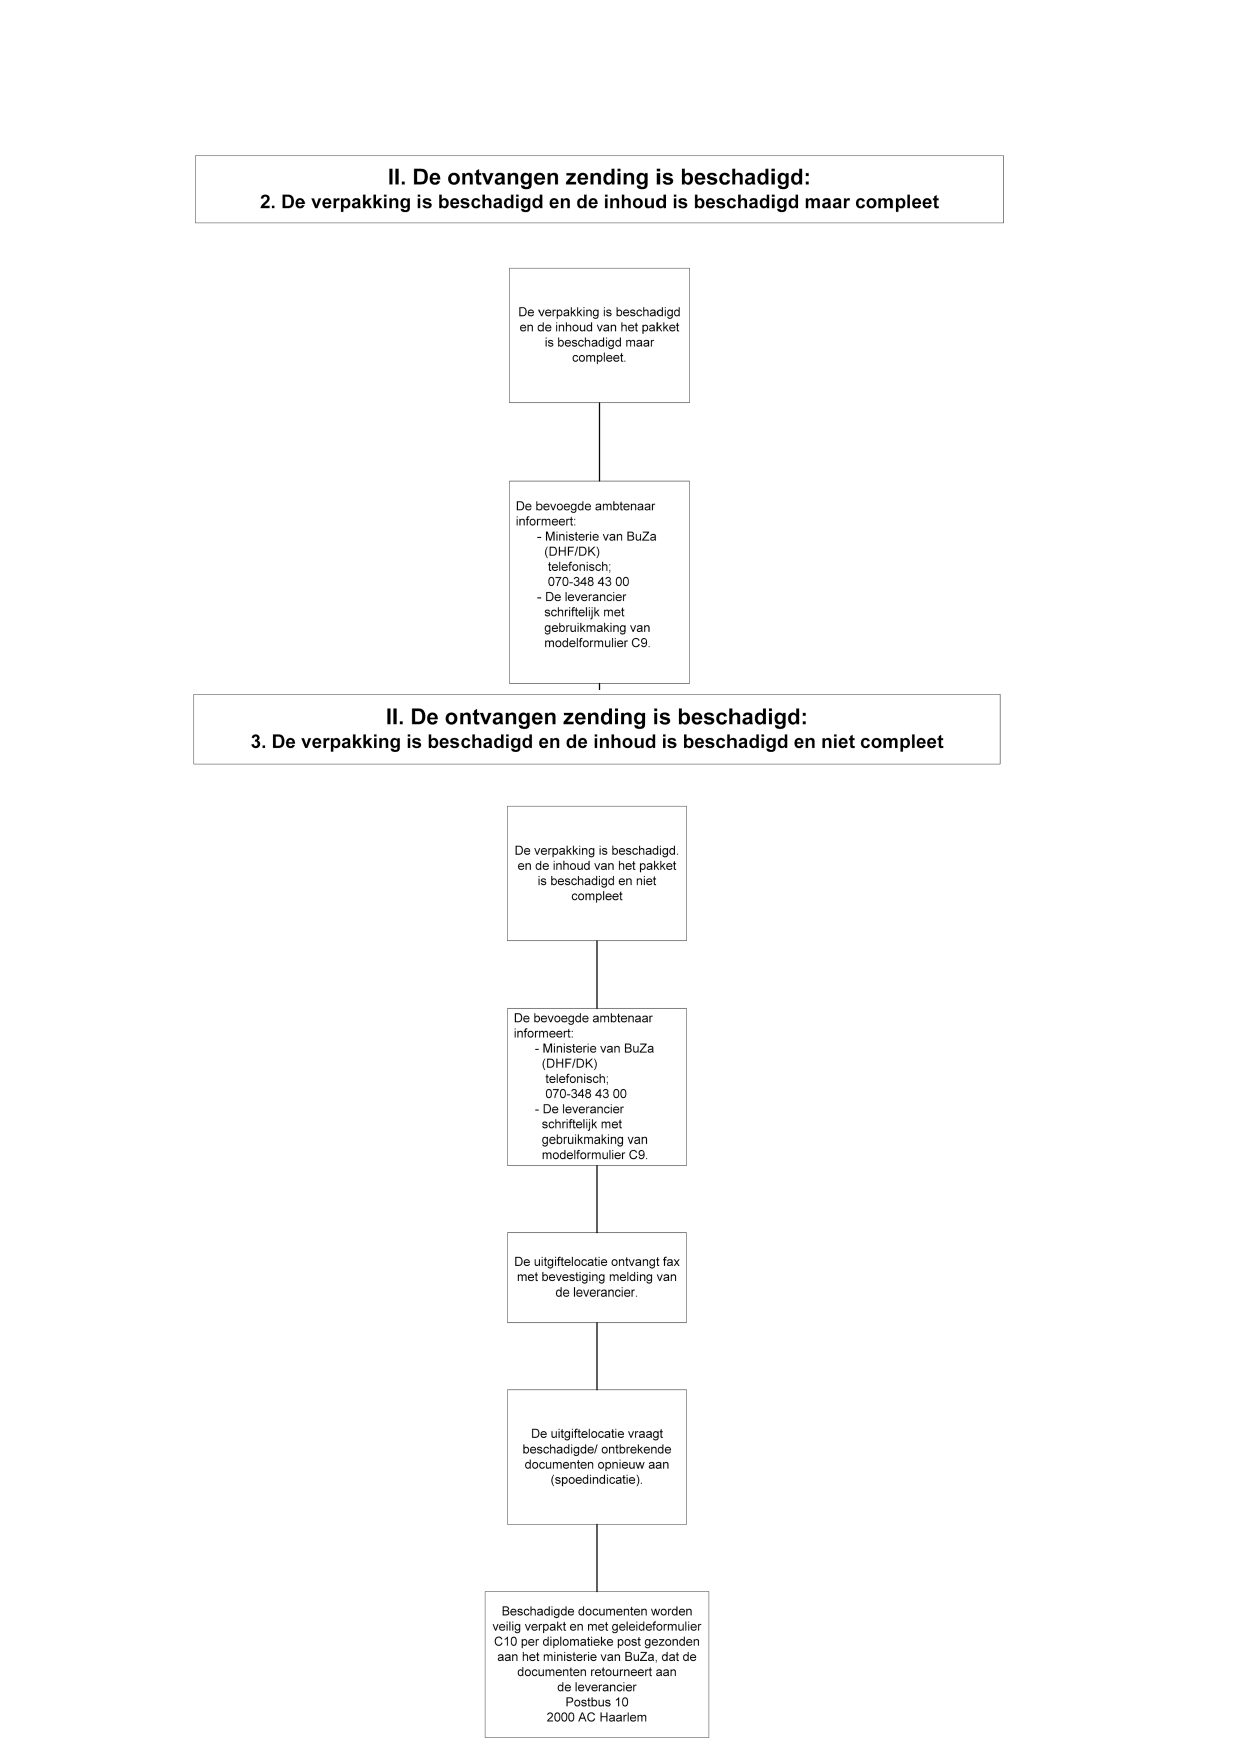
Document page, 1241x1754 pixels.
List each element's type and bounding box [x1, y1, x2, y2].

picture [187, 150, 1009, 1744]
